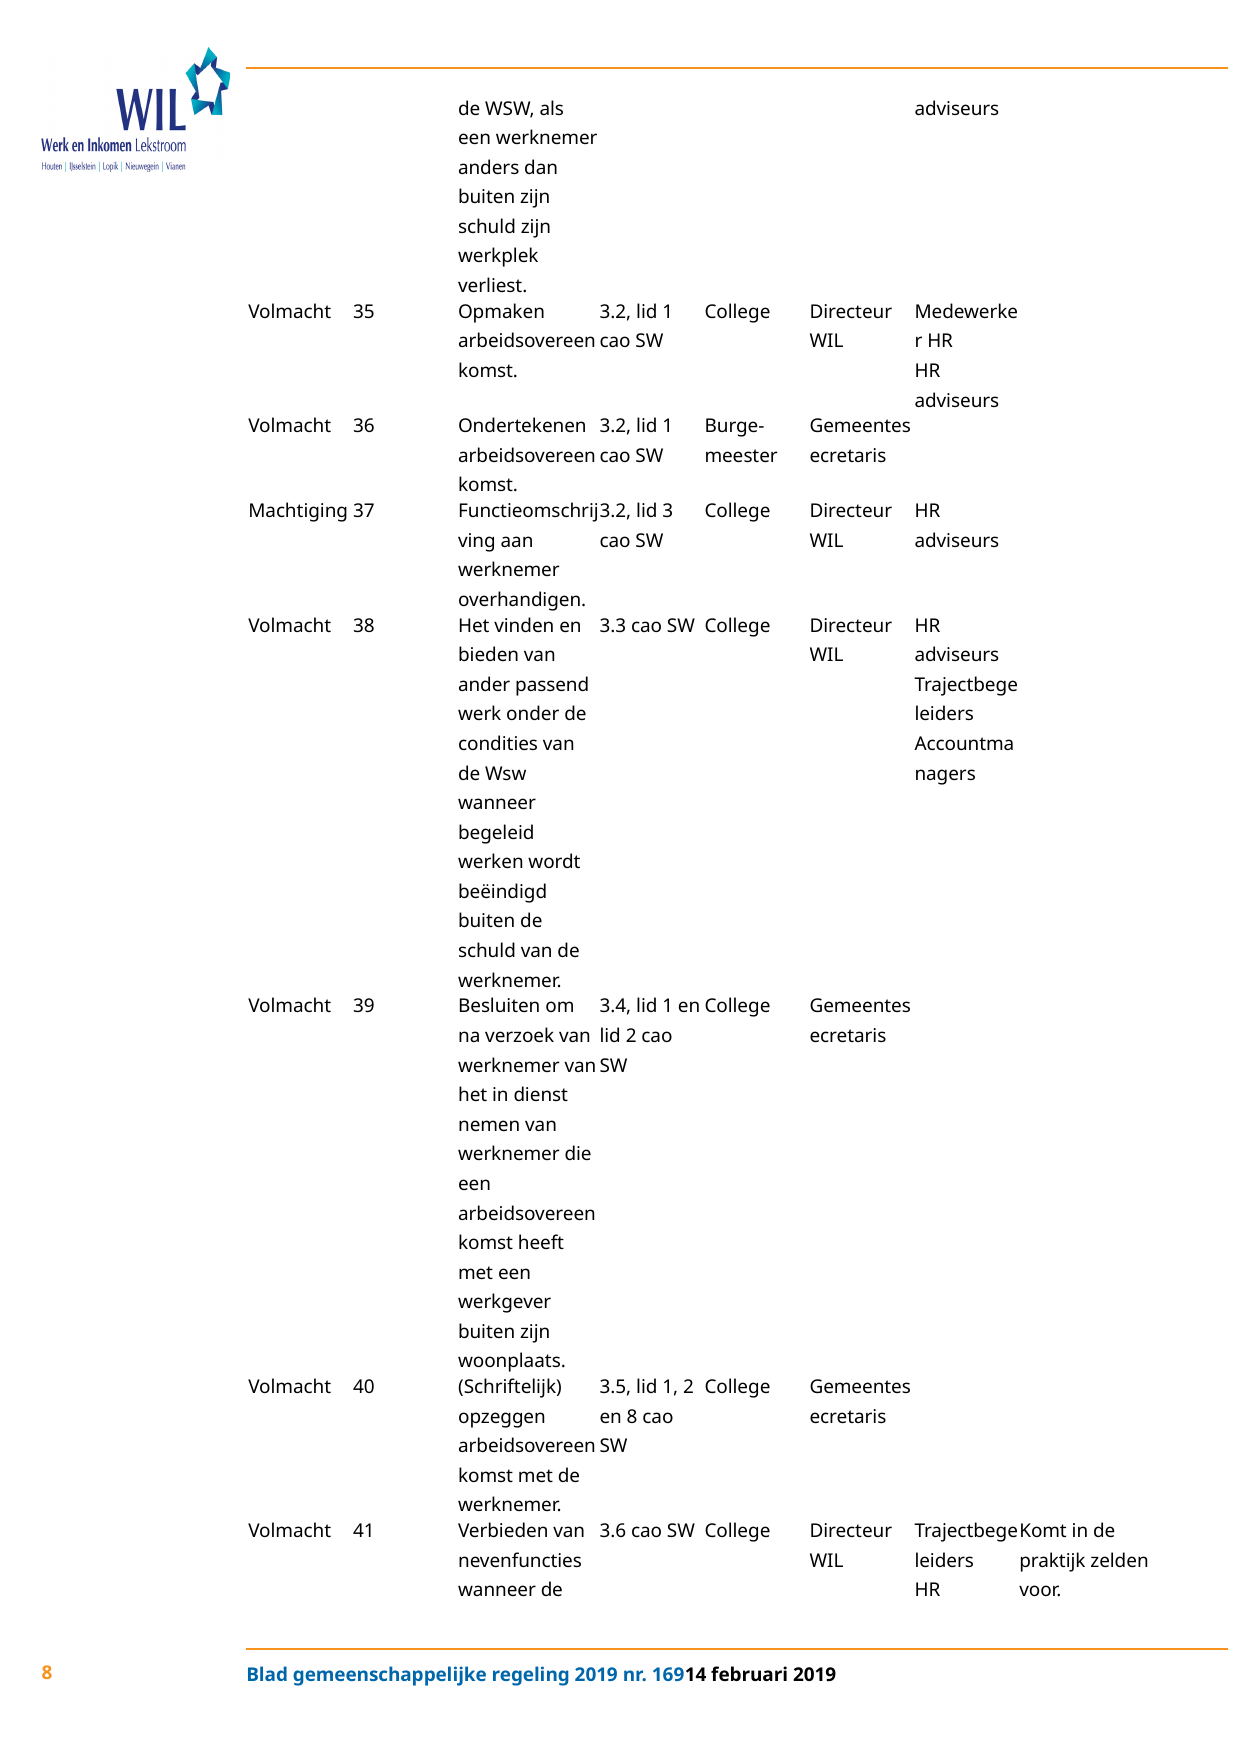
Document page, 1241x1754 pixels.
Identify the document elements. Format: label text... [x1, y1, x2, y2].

table_cell [1019, 413, 1152, 497]
table_cell [248, 95, 353, 298]
table_cell Volmacht [248, 612, 353, 993]
table_cell HR adviseurs [914, 498, 1019, 612]
table_cell Opmaken arbeidsovereenkomst. [458, 298, 599, 412]
table_cell Het vinden en bieden van ander passend werk onder de condities van de Wsw wanneer begeleid werken wordt beëindigd buiten de schuld van de werknemer. [458, 612, 599, 993]
table_cell [1019, 498, 1152, 612]
table_cell 3.4, lid 1 en lid 2 cao SW [599, 993, 704, 1373]
table_cell 3.5, lid 1, 2 en 8 cao SW [599, 1373, 704, 1517]
table_cell College [704, 298, 809, 412]
table_cell 39 [353, 993, 458, 1373]
table_cell [1019, 612, 1152, 993]
table_cell HR adviseurs Trajectbegeleiders Accountmanagers [914, 612, 1019, 993]
table_cell Besluiten om na verzoek van werknemer van het in dienst nemen van werknemer die een arbeidsovereenkomst heeft met een werkgever buiten zijn woonplaats. [458, 993, 599, 1373]
table_cell Komt in de praktijk zelden voor. [1019, 1518, 1152, 1602]
table_cell [809, 95, 914, 298]
table_cell 41 [353, 1518, 458, 1602]
table_cell Medewerker HR HR adviseurs [914, 298, 1019, 412]
table_cell 35 [353, 298, 458, 412]
table_cell College [704, 612, 809, 993]
table_cell [914, 413, 1019, 497]
table_cell Gemeentesecretaris [809, 1373, 914, 1517]
table_cell Volmacht [248, 298, 353, 412]
table_cell Volmacht [248, 993, 353, 1373]
table_cell [1019, 1373, 1152, 1517]
table_cell 36 [353, 413, 458, 497]
table_cell Directeur WIL [809, 498, 914, 612]
table_cell 3.3 cao SW [599, 612, 704, 993]
table_cell Gemeentesecretaris [809, 413, 914, 497]
table_cell Machtiging [248, 498, 353, 612]
table_cell 37 [353, 498, 458, 612]
table_cell College [704, 1373, 809, 1517]
table_cell 3.2, lid 1 cao SW [599, 413, 704, 497]
table_cell [599, 95, 704, 298]
table_cell Directeur WIL [809, 612, 914, 993]
table_cell Directeur WIL [809, 1518, 914, 1602]
table_cell Functieomschrijving aan werknemer overhandigen. [458, 498, 599, 612]
table_cell [914, 993, 1019, 1373]
table_cell [1019, 298, 1152, 412]
table_cell Volmacht [248, 1518, 353, 1602]
table_cell Gemeentesecretaris [809, 993, 914, 1373]
picture [41, 47, 231, 172]
table_cell Volmacht [248, 413, 353, 497]
table_cell [914, 1373, 1019, 1517]
table_cell 3.2, lid 3 cao SW [599, 498, 704, 612]
table_cell Trajectbegeleiders HR [914, 1518, 1019, 1602]
table_cell [704, 95, 809, 298]
table_cell College [704, 1518, 809, 1602]
table_cell [1019, 993, 1152, 1373]
table_cell (Schriftelijk) opzeggen arbeidsovereenkomst met de werknemer. [458, 1373, 599, 1517]
table_cell College [704, 498, 809, 612]
table_cell Verbieden van nevenfuncties wanneer de [458, 1518, 599, 1602]
table_cell 3.2, lid 1 cao SW [599, 298, 704, 412]
table_cell [353, 95, 458, 298]
table_cell [1019, 95, 1152, 298]
table_cell adviseurs [914, 95, 1019, 298]
table_cell 3.6 cao SW [599, 1518, 704, 1602]
table_cell Burge-meester [704, 413, 809, 497]
table_cell College [704, 993, 809, 1373]
table_cell Directeur WIL [809, 298, 914, 412]
table_cell 38 [353, 612, 458, 993]
table_cell Ondertekenen arbeidsovereenkomst. [458, 413, 599, 497]
table_cell de WSW, als een werknemer anders dan buiten zijn schuld zijn werkplek verliest. [458, 95, 599, 298]
table_cell 40 [353, 1373, 458, 1517]
table_cell Volmacht [248, 1373, 353, 1517]
